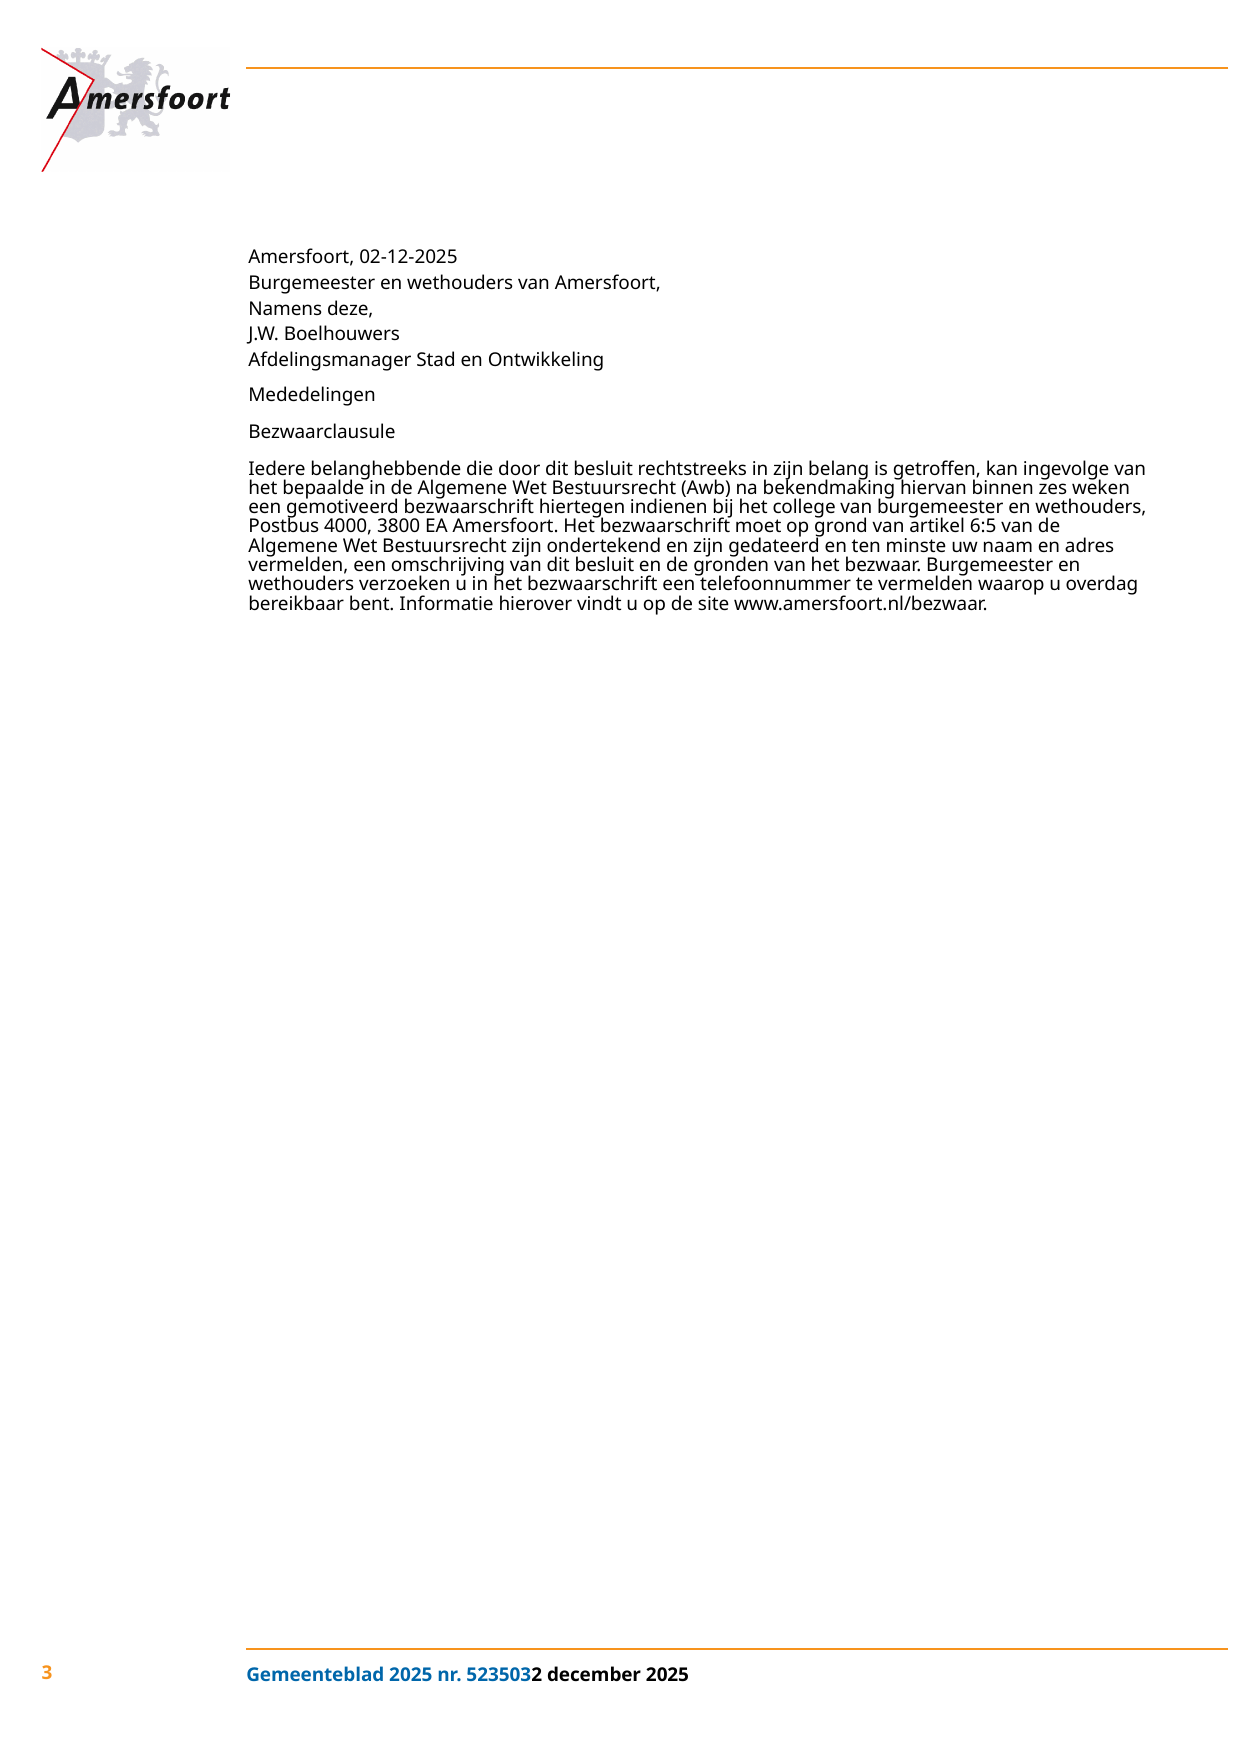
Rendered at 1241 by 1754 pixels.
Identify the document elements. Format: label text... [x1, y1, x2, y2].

text Amersfoort, 02-12-2025 [248, 243, 1152, 269]
text Mededelingen [248, 386, 1152, 405]
text Iedere belanghebbende die door dit besluit rechtstreeks in zijn belang is getroffen, kan ingevolge van het bepaalde in de Algemene Wet Bestuursrecht (Awb) na bekendmaking hiervan binnen zes weken een gemotiveerd bezwaarschrift hiertegen indienen bij het college van burgemeester en wethouders, Postbus 4000, 3800 EA Amersfoort. Het bezwaarschrift moet op grond van artikel 6:5 van de Algemene Wet Bestuursrecht zijn ondertekend en zijn gedateerd en ten minste uw naam en adres vermelden, een omschrijving van dit besluit en de gronden van het bezwaar. Burgemeester en wethouders verzoeken u in het bezwaarschrift een telefoonnummer te vermelden waarop u overdag bereikbaar bent. Informatie hierover vindt u op de site www.amersfoort.nl/bezwaar. [248, 460, 1152, 614]
text J.W. Boelhouwers [248, 321, 1152, 346]
text Namens deze, [248, 295, 1152, 321]
text Afdelingsmanager Stad en Ontwikkeling [248, 346, 1152, 372]
picture [41, 47, 231, 172]
text Bezwaarclausule [248, 423, 1152, 442]
text Burgemeester en wethouders van Amersfoort, [248, 269, 1152, 295]
